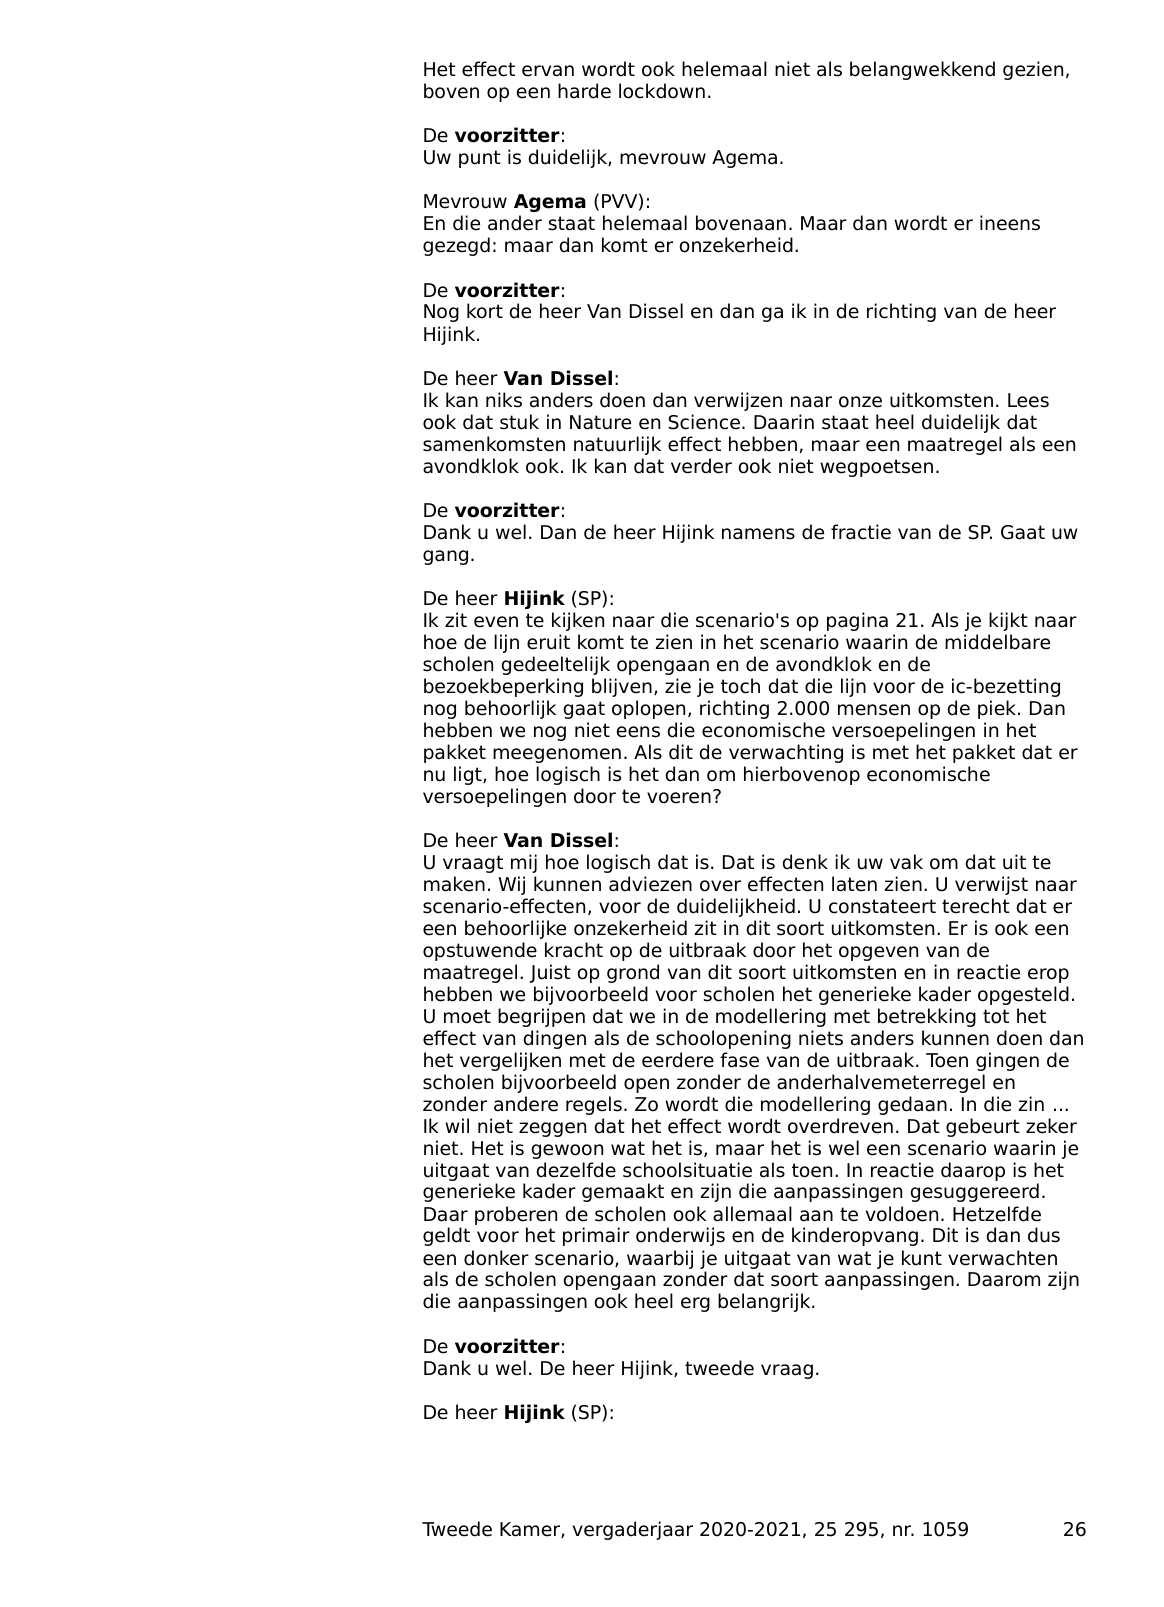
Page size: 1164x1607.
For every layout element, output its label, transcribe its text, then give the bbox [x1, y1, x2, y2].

text De voorzitter: [422, 1336, 1087, 1357]
text De heer Van Dissel: [422, 368, 1087, 389]
text Mevrouw Agema (PVV): [422, 191, 1087, 213]
text De heer Hijink (SP): [422, 588, 1087, 610]
text Het effect ervan wordt ook helemaal niet als belangwekkend gezien, boven op een harde lockdown. [422, 59, 1087, 103]
text De heer Hijink (SP): [422, 1402, 1087, 1424]
text De voorzitter: [422, 125, 1087, 147]
text De voorzitter: [422, 279, 1087, 301]
text Dank u wel. Dan de heer Hijink namens de fractie van de SP. Gaat uw gang. [422, 522, 1087, 566]
text Dank u wel. De heer Hijink, tweede vraag. [422, 1357, 1087, 1379]
text U vraagt mij hoe logisch dat is. Dat is denk ik uw vak om dat uit te maken. Wij kunnen adviezen over effecten laten zien. U verwijst naar scenario-effecten, voor de duidelijkheid. U constateert terecht dat er een behoorlijke onzekerheid zit in dit soort uitkomsten. Er is ook een opstuwende kracht op de uitbraak door het opgeven van de maatregel. Juist op grond van dit soort uitkomsten en in reactie erop hebben we bijvoorbeeld voor scholen het generieke kader opgesteld. U moet begrijpen dat we in de modellering met betrekking tot het effect van dingen als de schoolopening niets anders kunnen doen dan het vergelijken met de eerdere fase van de uitbraak. Toen gingen de scholen bijvoorbeeld open zonder de anderhalvemeterregel en zonder andere regels. Zo wordt die modellering gedaan. In die zin ... Ik wil niet zeggen dat het effect wordt overdreven. Dat gebeurt zeker niet. Het is gewoon wat het is, maar het is wel een scenario waarin je uitgaat van dezelfde schoolsituatie als toen. In reactie daarop is het generieke kader gemaakt en zijn die aanpassingen gesuggereerd. Daar proberen de scholen ook allemaal aan te voldoen. Hetzelfde geldt voor het primair onderwijs en de kinderopvang. Dit is dan dus een donker scenario, waarbij je uitgaat van wat je kunt verwachten als de scholen opengaan zonder dat soort aanpassingen. Daarom zijn die aanpassingen ook heel erg belangrijk. [422, 852, 1087, 1313]
text De heer Van Dissel: [422, 830, 1087, 852]
text En die ander staat helemaal bovenaan. Maar dan wordt er ineens gezegd: maar dan komt er onzekerheid. [422, 213, 1087, 257]
text Uw punt is duidelijk, mevrouw Agema. [422, 147, 1087, 169]
text Ik kan niks anders doen dan verwijzen naar onze uitkomsten. Lees ook dat stuk in Nature en Science. Daarin staat heel duidelijk dat samenkomsten natuurlijk effect hebben, maar een maatregel als een avondklok ook. Ik kan dat verder ook niet wegpoetsen. [422, 389, 1087, 477]
text De voorzitter: [422, 500, 1087, 522]
text Nog kort de heer Van Dissel en dan ga ik in de richting van de heer Hijink. [422, 301, 1087, 345]
text Ik zit even te kijken naar die scenario's op pagina 21. Als je kijkt naar hoe de lijn eruit komt te zien in het scenario waarin de middelbare scholen gedeeltelijk opengaan en de avondklok en de bezoekbeperking blijven, zie je toch dat die lijn voor de ic-bezetting nog behoorlijk gaat oplopen, richting 2.000 mensen op de piek. Dan hebben we nog niet eens die economische versoepelingen in het pakket meegenomen. Als dit de verwachting is met het pakket dat er nu ligt, hoe logisch is het dan om hierbovenop economische versoepelingen door te voeren? [422, 610, 1087, 808]
